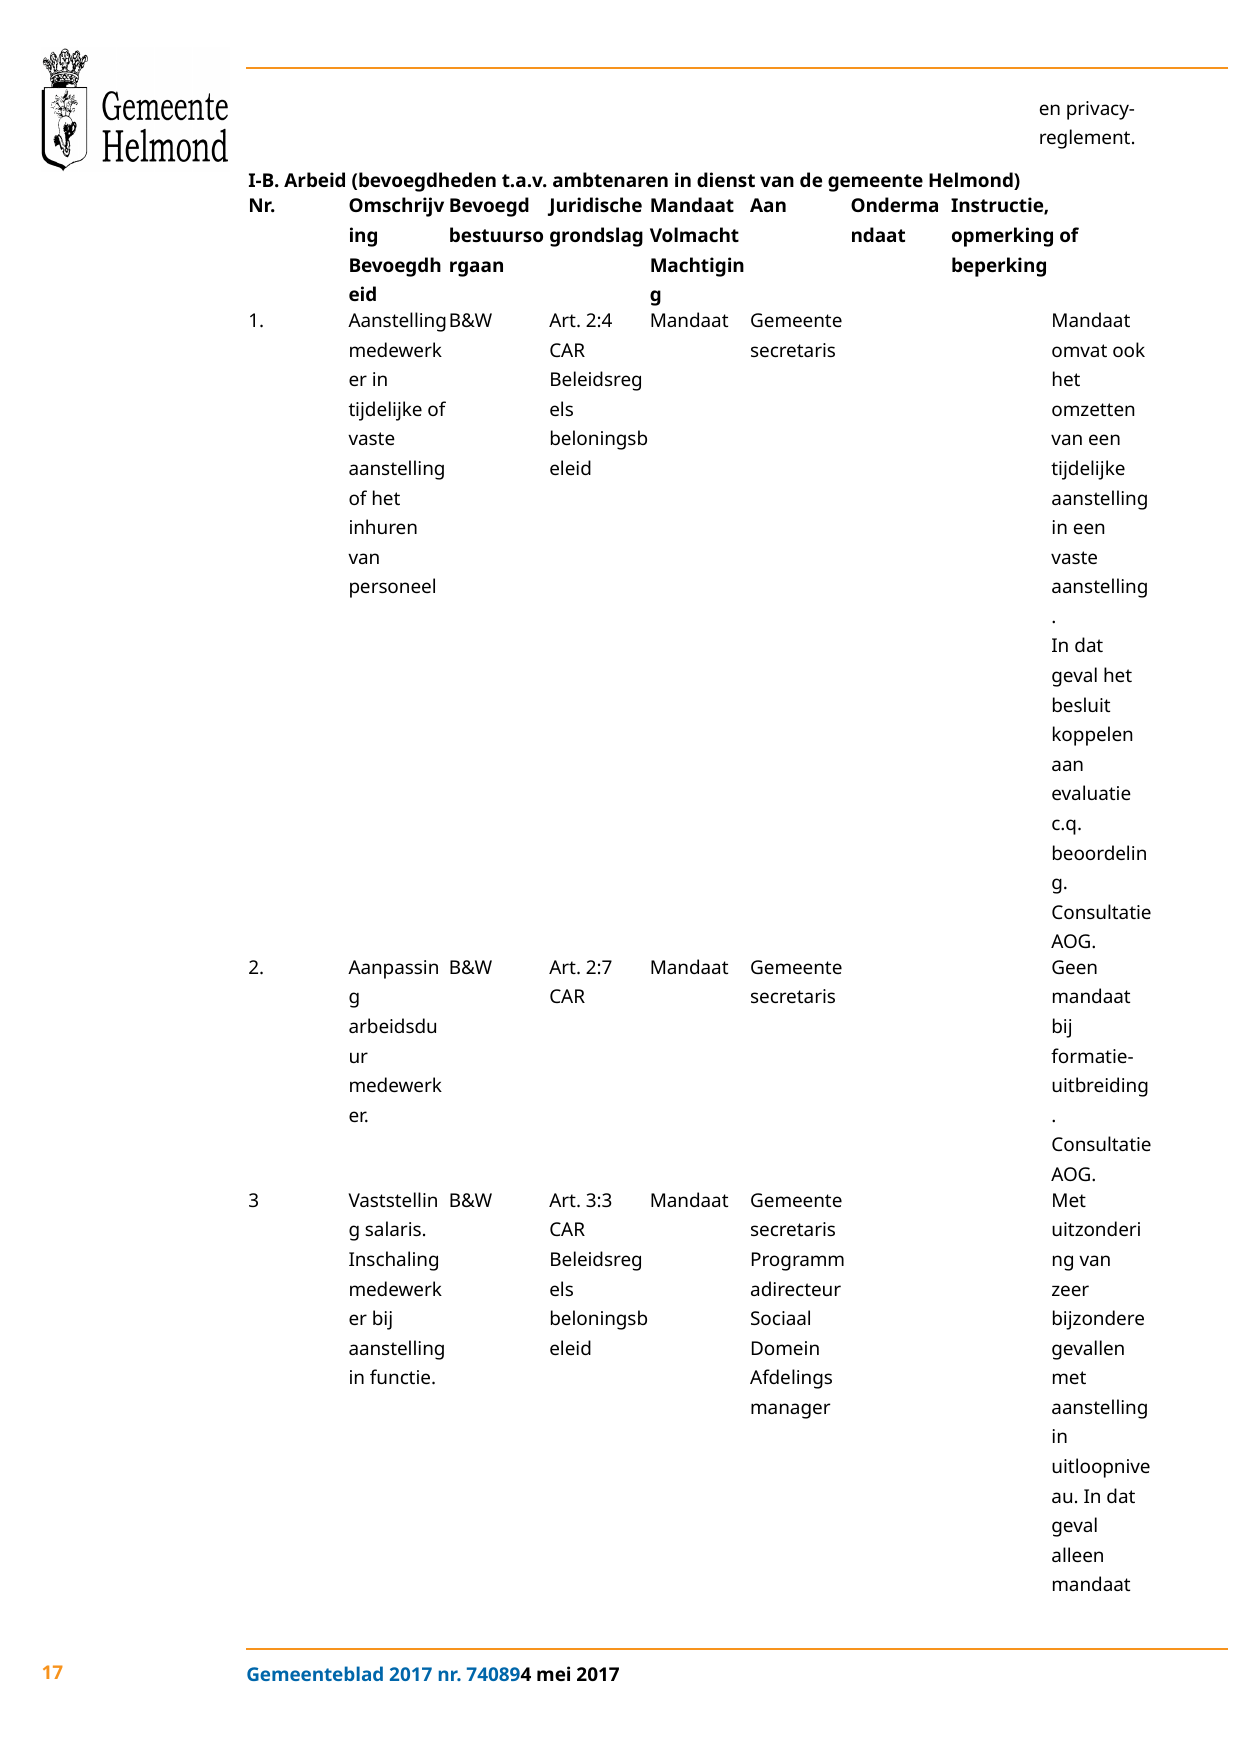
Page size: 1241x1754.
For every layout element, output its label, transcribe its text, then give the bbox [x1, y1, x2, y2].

table_cell [813, 95, 926, 150]
table_header Instructie, opmerking of beperking [951, 193, 1152, 307]
table_header Juridische grondslag [549, 193, 649, 307]
table_cell [850, 307, 1051, 954]
table_cell B&W [449, 307, 549, 954]
table_header Aan [750, 193, 850, 307]
table_header Nr. [248, 193, 348, 307]
table_header Ondermandaat [850, 193, 951, 307]
table_cell [926, 95, 1038, 150]
table_cell Aanstelling medewerker in tijdelijke of vaste aanstelling of het inhuren van personeel [348, 307, 449, 954]
table_cell 2. [248, 954, 348, 1187]
table_cell Gemeentesecretaris [750, 307, 850, 954]
table_header Omschrijving Bevoegdheid [348, 193, 449, 307]
table_cell [587, 95, 700, 150]
table_cell [850, 1187, 1051, 1597]
table_cell Vaststelling salaris. Inschaling medewerker bij aanstelling in functie. [348, 1187, 449, 1597]
table_cell Gemeentesecretaris [750, 954, 850, 1187]
text I-B. Arbeid (bevoegdheden t.a.v. ambtenaren in dienst van de gemeente Helmond) [248, 167, 1152, 193]
picture [41, 47, 231, 172]
table_cell en privacy- reglement. [1039, 95, 1152, 150]
table_cell B&W [449, 1187, 549, 1597]
table_cell 3 [248, 1187, 348, 1597]
table_cell Art. 2:7 CAR [549, 954, 649, 1187]
table_cell Mandaat omvat ook het omzetten van een tijdelijke aanstelling in een vaste aanstelling. In dat geval het besluit koppelen aan evaluatie c.q. beoordeling. Consultatie AOG. [1051, 307, 1152, 954]
table_cell Met uitzondering van zeer bijzondere gevallen met aanstelling in uitloopniveau. In dat geval alleen mandaat [1051, 1187, 1152, 1597]
table_cell Art. 2:4 CAR Beleidsregels beloningsbeleid [549, 307, 649, 954]
table_cell B&W [449, 954, 549, 1187]
table_cell Aanpassing arbeidsduur medewerker. [348, 954, 449, 1187]
table_cell Mandaat [650, 1187, 750, 1597]
table_cell 1. [248, 307, 348, 954]
table_cell Mandaat [650, 954, 750, 1187]
table_cell [474, 95, 587, 150]
table_header Bevoegd bestuursorgaan [449, 193, 549, 307]
table_cell Gemeentesecretaris Programmadirecteur Sociaal Domein Afdelingsmanager [750, 1187, 850, 1597]
table_cell Geen mandaat bij formatie-uitbreiding. Consultatie AOG. [1051, 954, 1152, 1187]
table_cell Mandaat [650, 307, 750, 954]
table_cell [700, 95, 813, 150]
table_cell [248, 95, 361, 150]
table_cell Art. 3:3 CAR Beleidsregels beloningsbeleid [549, 1187, 649, 1597]
table_header Mandaat Volmacht Machtiging [650, 193, 750, 307]
table_cell [361, 95, 474, 150]
table_cell [850, 954, 1051, 1187]
